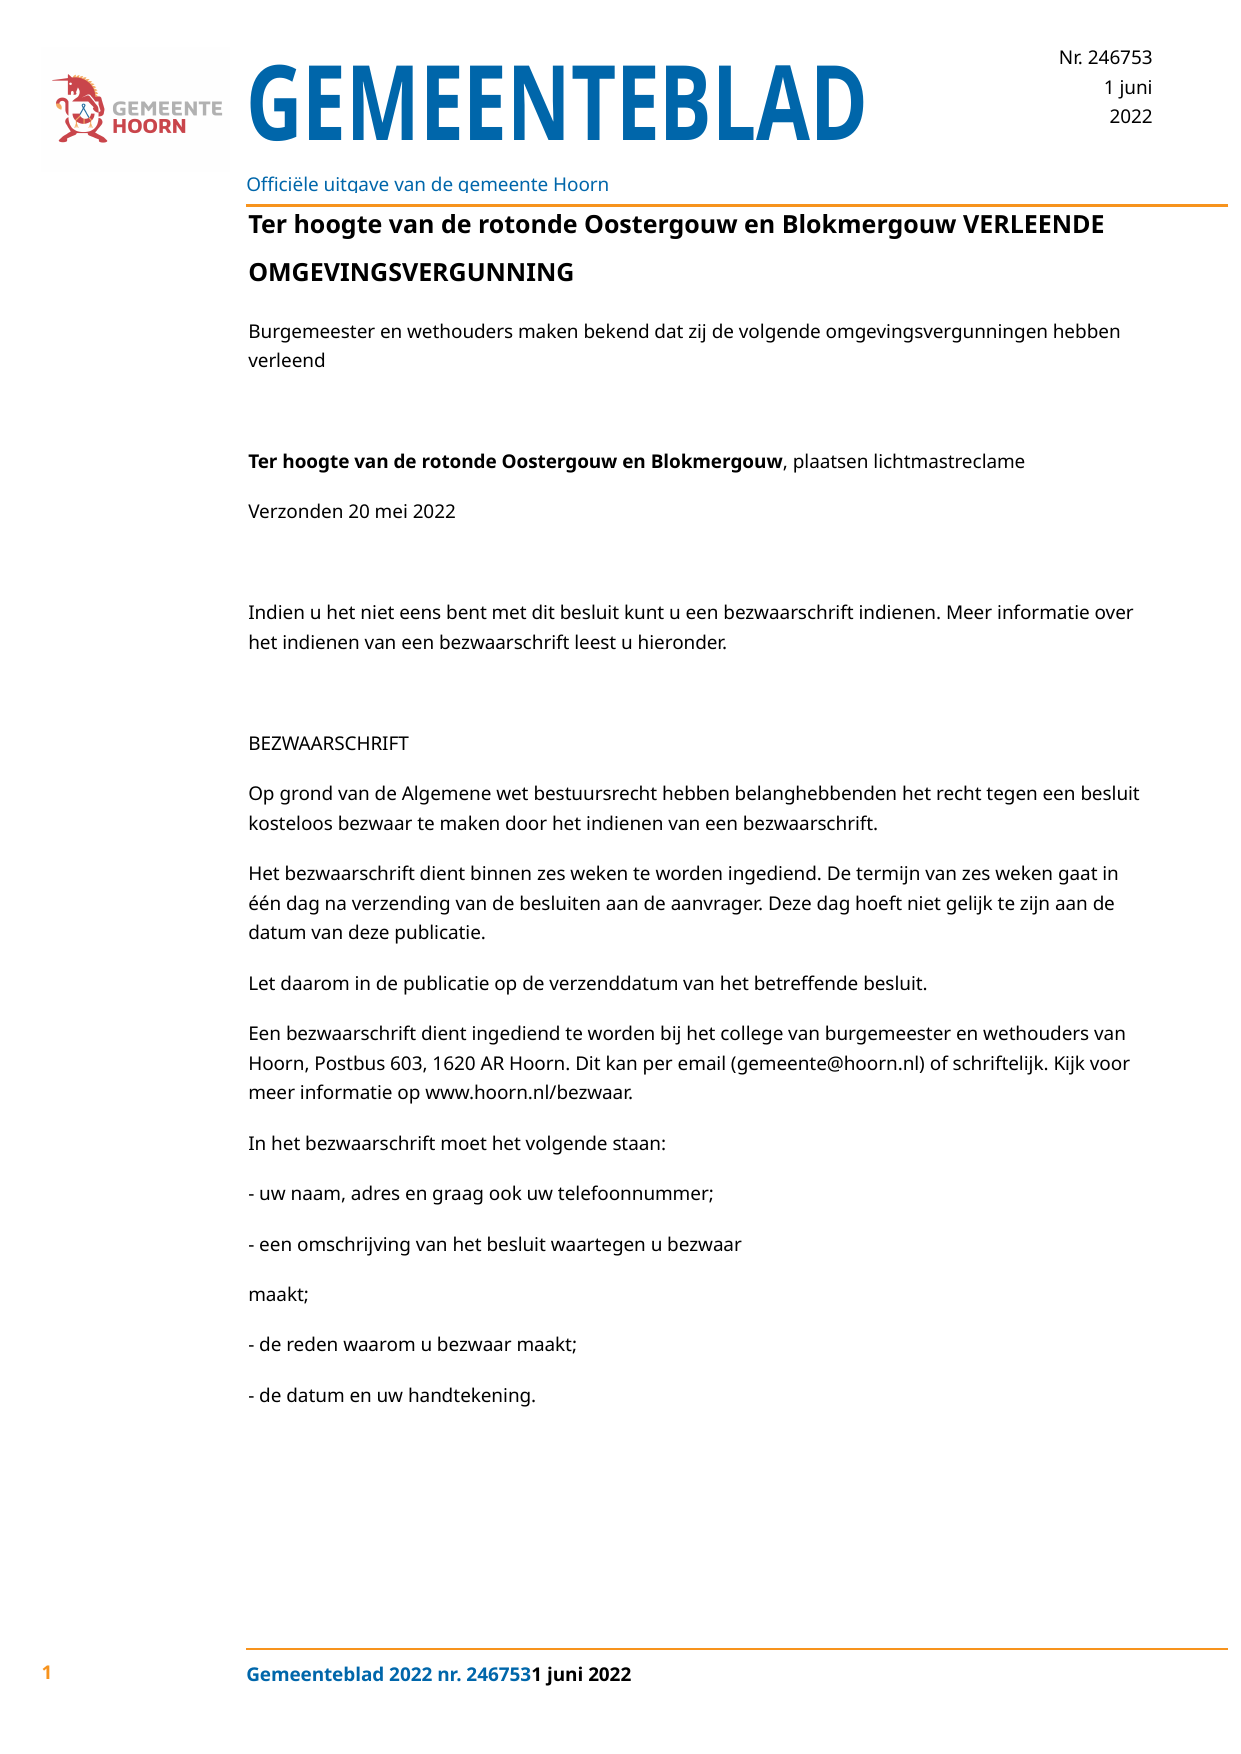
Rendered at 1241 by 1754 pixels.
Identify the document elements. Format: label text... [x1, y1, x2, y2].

text Let daarom in de publicatie op de verzenddatum van het betreffende besluit. [248, 970, 1152, 996]
text Indien u het niet eens bent met dit besluit kunt u een bezwaarschrift indienen. Meer informatie over het indienen van een bezwaarschrift leest u hieronder. [248, 599, 1152, 655]
text In het bezwaarschrift moet het volgende staan: [248, 1130, 1152, 1156]
text Op grond van de Algemene wet bestuursrecht hebben belanghebbenden het recht tegen een besluit kosteloos bezwaar te maken door het indienen van een bezwaarschrift. [248, 780, 1152, 836]
picture [41, 47, 231, 172]
text Verzonden 20 mei 2022 [248, 499, 1152, 524]
text Ter hoogte van de rotonde Oostergouw en Blokmergouw VERLEENDE OMGEVINGSVERGUNNING [248, 207, 1152, 288]
text Een bezwaarschrift dient ingediend te worden bij het college van burgemeester en wethouders van Hoorn, Postbus 603, 1620 AR Hoorn. Dit kan per email (gemeente@hoorn.nl) of schriftelijk. Kijk voor meer informatie op www.hoorn.nl/bezwaar. [248, 1020, 1152, 1105]
text - uw naam, adres en graag ook uw telefoonnummer; [248, 1180, 1152, 1206]
text BEZWAARSCHRIFT [248, 730, 1152, 756]
text Het bezwaarschrift dient binnen zes weken te worden ingediend. De termijn van zes weken gaat in één dag na verzending van de besluiten aan de aanvrager. Deze dag hoeft niet gelijk te zijn aan de datum van deze publicatie. [248, 860, 1152, 945]
text Ter hoogte van de rotonde Oostergouw en Blokmergouw, plaatsen lichtmastreclame [248, 448, 1152, 474]
text maakt; [248, 1281, 1152, 1307]
text - de datum en uw handtekening. [248, 1382, 1152, 1408]
text - een omschrijving van het besluit waartegen u bezwaar [248, 1231, 1152, 1257]
text - de reden waarom u bezwaar maakt; [248, 1332, 1152, 1357]
text Burgemeester en wethouders maken bekend dat zij de volgende omgevingsvergunningen hebben verleend [248, 318, 1152, 373]
